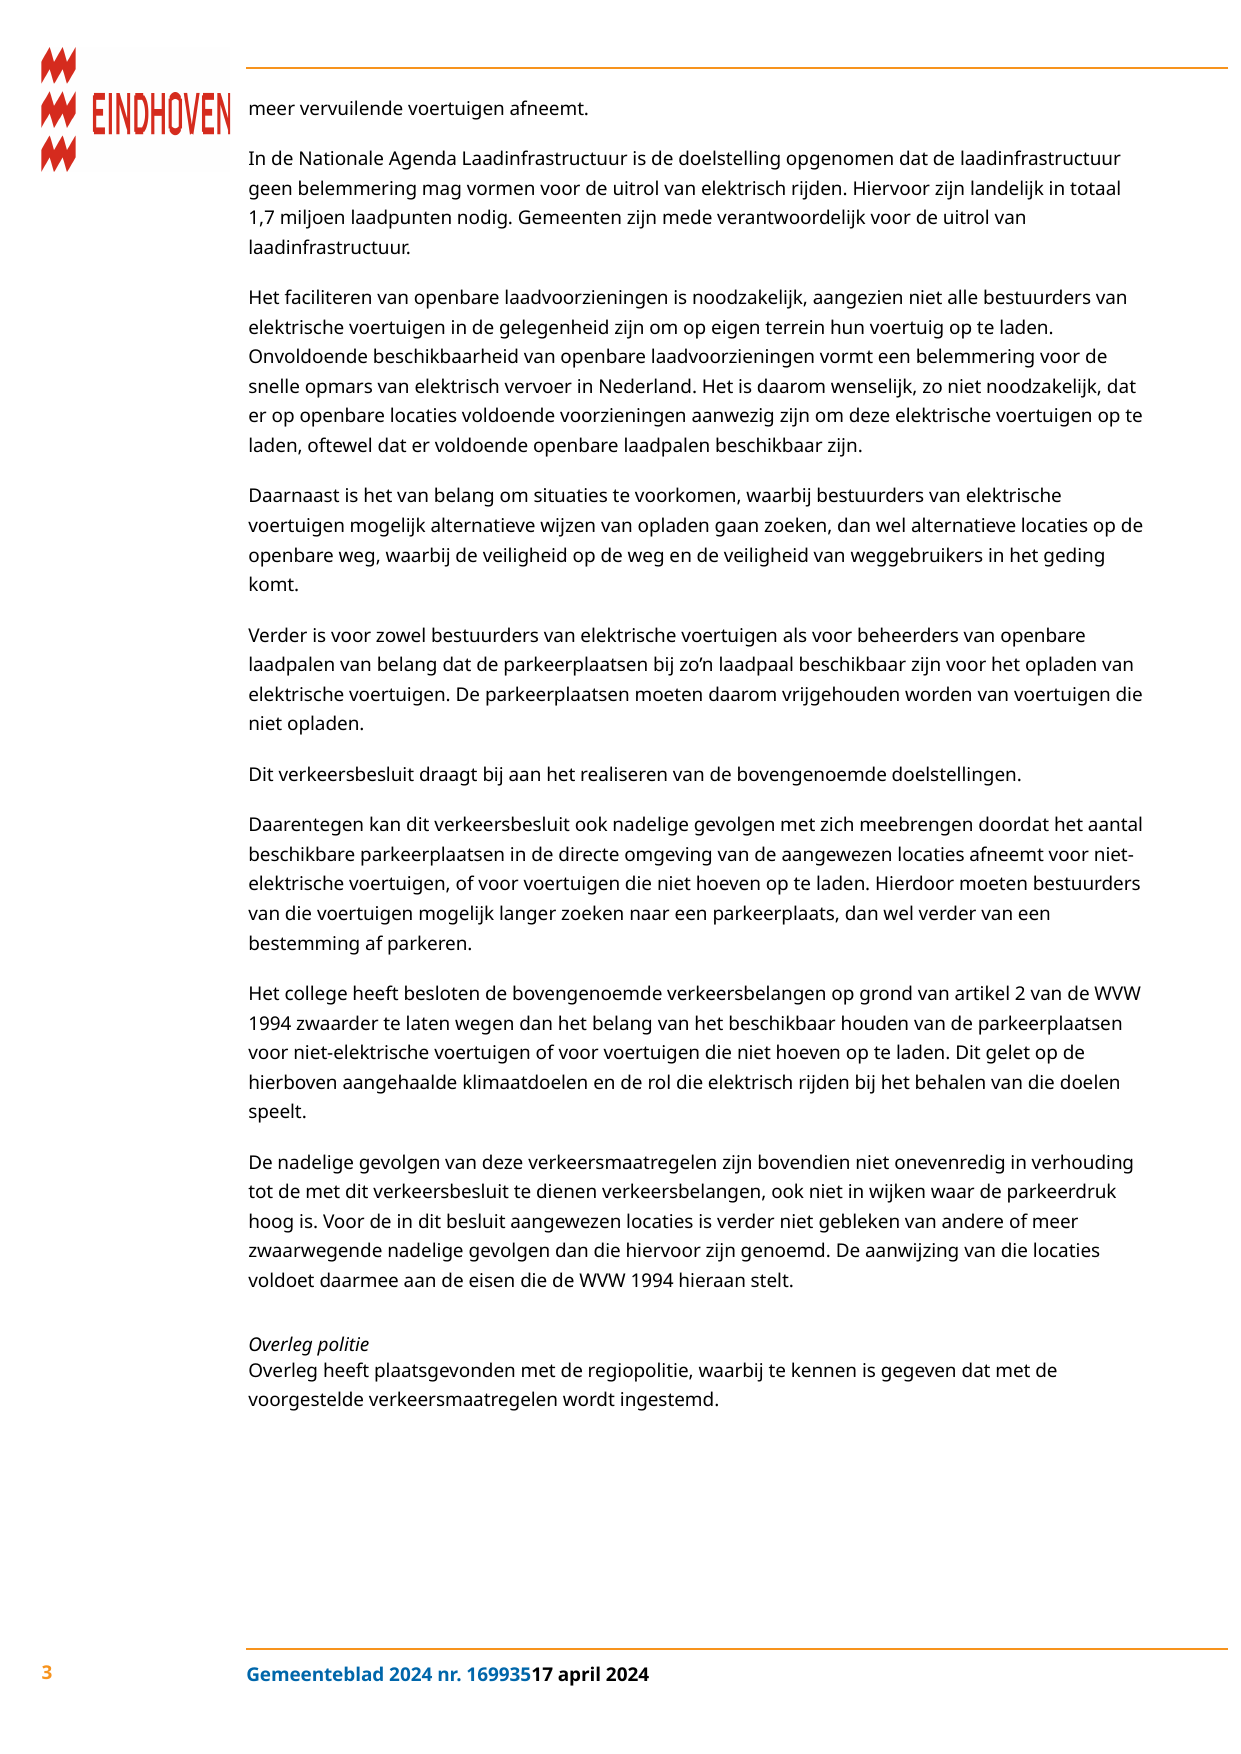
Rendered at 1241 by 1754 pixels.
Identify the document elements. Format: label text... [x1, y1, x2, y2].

text Het college heeft besloten de bovengenoemde verkeersbelangen op grond van artikel 2 van de WVW 1994 zwaarder te laten wegen dan het belang van het beschikbaar houden van de parkeerplaatsen voor niet-elektrische voertuigen of voor voertuigen die niet hoeven op te laden. Dit gelet op de hierboven aangehaalde klimaatdoelen en de rol die elektrisch rijden bij het behalen van die doelen speelt. [248, 980, 1152, 1124]
text Overleg politie [248, 1331, 1152, 1357]
text Daarentegen kan dit verkeersbesluit ook nadelige gevolgen met zich meebrengen doordat het aantal beschikbare parkeerplaatsen in de directe omgeving van de aangewezen locaties afneemt voor niet-elektrische voertuigen, of voor voertuigen die niet hoeven op te laden. Hierdoor moeten bestuurders van die voertuigen mogelijk langer zoeken naar een parkeerplaats, dan wel verder van een bestemming af parkeren. [248, 811, 1152, 956]
text De nadelige gevolgen van deze verkeersmaatregelen zijn bovendien niet onevenredig in verhouding tot de met dit verkeersbesluit te dienen verkeersbelangen, ook niet in wijken waar de parkeerdruk hoog is. Voor de in dit besluit aangewezen locaties is verder niet gebleken van andere of meer zwaarwegende nadelige gevolgen dan die hiervoor zijn genoemd. De aanwijzing van die locaties voldoet daarmee aan de eisen die de WVW 1994 hieraan stelt. [248, 1149, 1152, 1293]
picture [41, 47, 231, 172]
text In de Nationale Agenda Laadinfrastructuur is de doelstelling opgenomen dat de laadinfrastructuur geen belemmering mag vormen voor de uitrol van elektrisch rijden. Hiervoor zijn landelijk in totaal 1,7 miljoen laadpunten nodig. Gemeenten zijn mede verantwoordelijk voor de uitrol van laadinfrastructuur. [248, 145, 1152, 260]
text meer vervuilende voertuigen afneemt. [248, 95, 1152, 121]
text Het faciliteren van openbare laadvoorzieningen is noodzakelijk, aangezien niet alle bestuurders van elektrische voertuigen in de gelegenheid zijn om op eigen terrein hun voertuig op te laden. Onvoldoende beschikbaarheid van openbare laadvoorzieningen vormt een belemmering voor de snelle opmars van elektrisch vervoer in Nederland. Het is daarom wenselijk, zo niet noodzakelijk, dat er op openbare locaties voldoende voorzieningen aanwezig zijn om deze elektrische voertuigen op te laden, oftewel dat er voldoende openbare laadpalen beschikbaar zijn. [248, 284, 1152, 458]
text Overleg heeft plaatsgevonden met de regiopolitie, waarbij te kennen is gegeven dat met de voorgestelde verkeersmaatregelen wordt ingestemd. [248, 1357, 1152, 1412]
text Verder is voor zowel bestuurders van elektrische voertuigen als voor beheerders van openbare laadpalen van belang dat de parkeerplaatsen bij zo’n laadpaal beschikbaar zijn voor het opladen van elektrische voertuigen. De parkeerplaatsen moeten daarom vrijgehouden worden van voertuigen die niet opladen. [248, 622, 1152, 736]
text Dit verkeersbesluit draagt bij aan het realiseren van de bovengenoemde doelstellingen. [248, 761, 1152, 787]
text Daarnaast is het van belang om situaties te voorkomen, waarbij bestuurders van elektrische voertuigen mogelijk alternatieve wijzen van opladen gaan zoeken, dan wel alternatieve locaties op de openbare weg, waarbij de veiligheid op de weg en de veiligheid van weggebruikers in het geding komt. [248, 483, 1152, 597]
